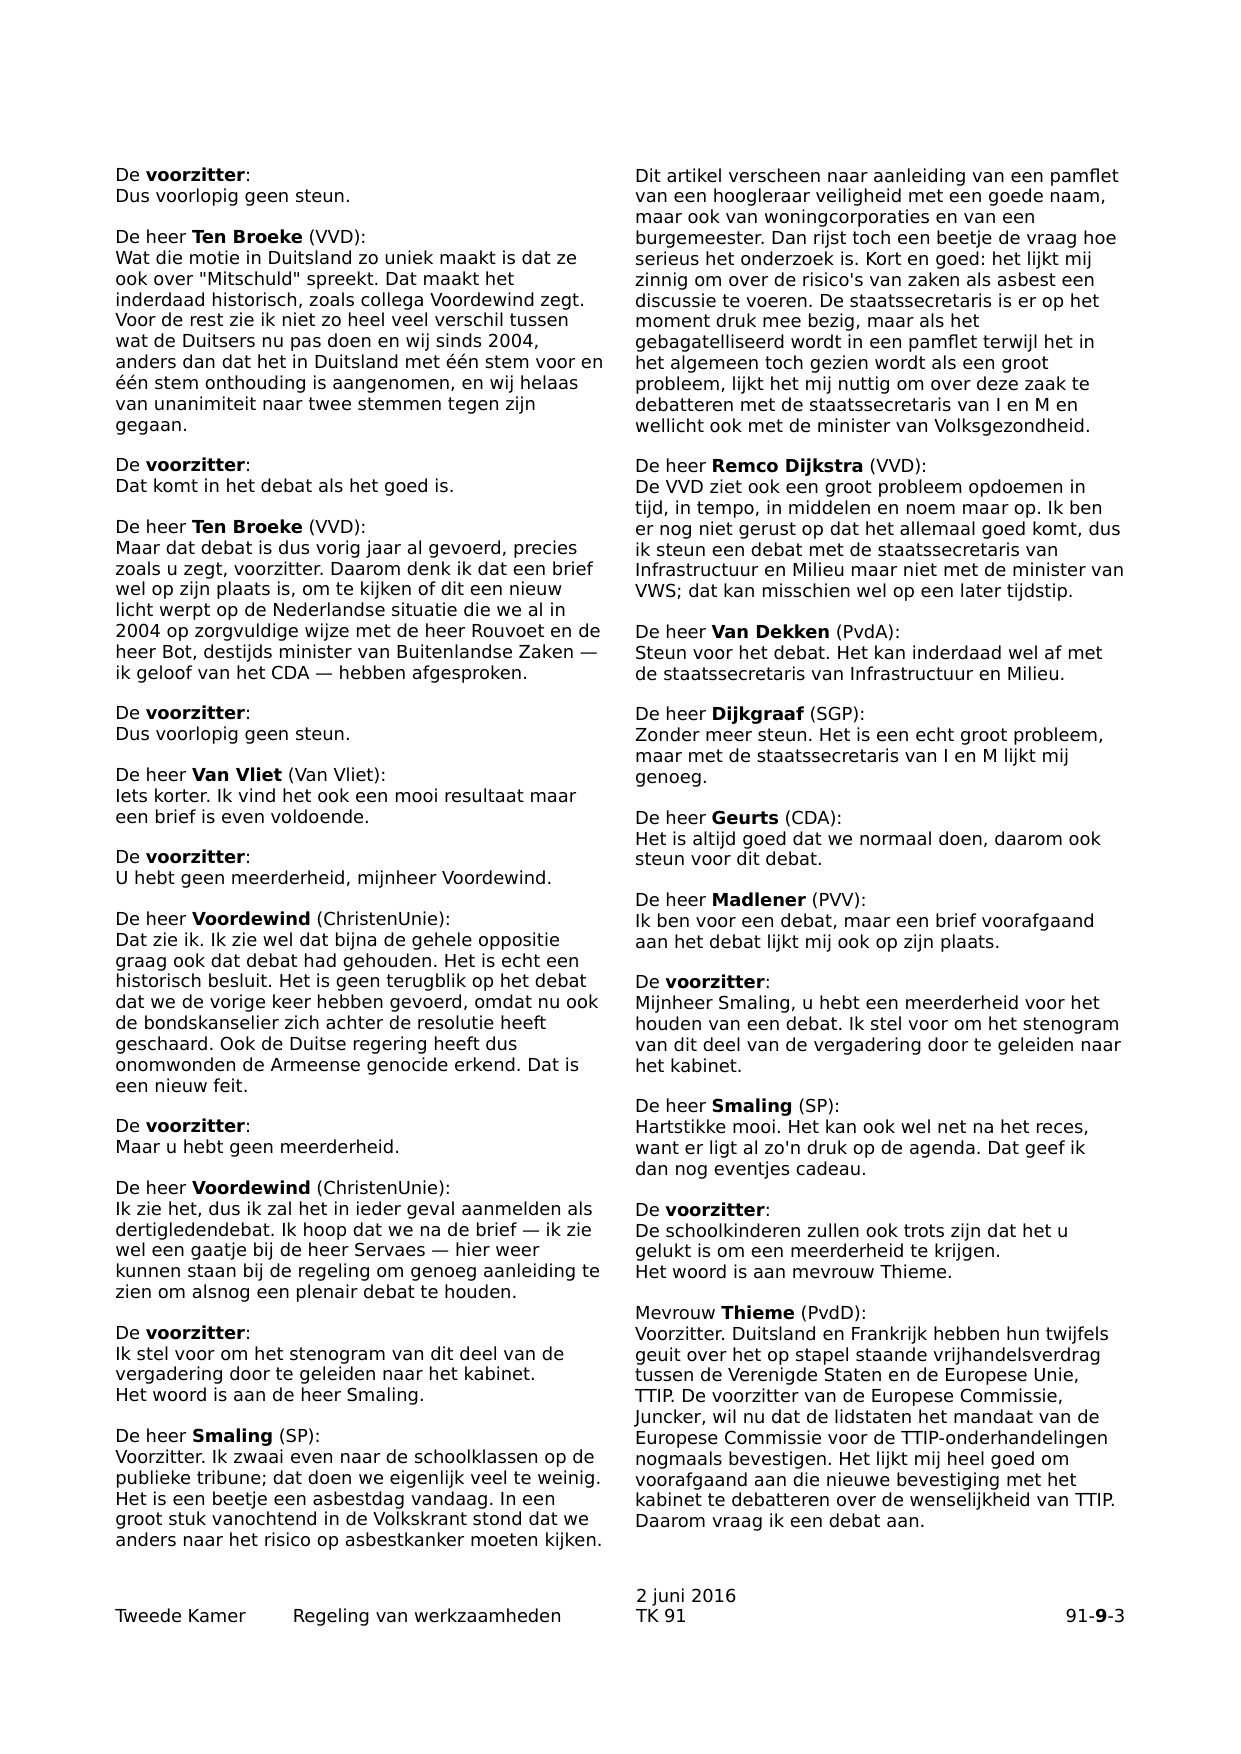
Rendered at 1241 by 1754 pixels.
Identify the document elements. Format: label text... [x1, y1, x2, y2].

text Iets korter. Ik vind het ook een mooi resultaat maar een brief is even voldoende. [115, 786, 605, 827]
text Voorzitter. Duitsland en Frankrijk hebben hun twijfels geuit over het op stapel staande vrijhandelsverdrag tussen de Verenigde Staten en de Europese Unie, TTIP. De voorzitter van de Europese Commissie, Juncker, wil nu dat de lidstaten het mandaat van de Europese Commissie voor de TTIP-onderhandelingen nogmaals bevestigen. Het lijkt mij heel goed om voorafgaand aan die nieuwe bevestiging met het kabinet te debatteren over de wenselijkheid van TTIP. Daarom vraag ik een debat aan. [635, 1323, 1125, 1532]
text De heer Madlener (PVV): [635, 890, 1125, 911]
text De voorzitter: [115, 847, 605, 868]
text De heer Smaling (SP): [635, 1096, 1125, 1117]
text Dat zie ik. Ik zie wel dat bijna de gehele oppositie graag ook dat debat had gehouden. Het is echt een historisch besluit. Het is geen terugblik op het debat dat we de vorige keer hebben gevoerd, omdat nu ook de bondskanselier zich achter de resolutie heeft geschaard. Ook de Duitse regering heeft dus onomwonden de Armeense genocide erkend. Dat is een nieuw feit. [115, 929, 605, 1096]
text Voorzitter. Ik zwaai even naar de schoolklassen op de publieke tribune; dat doen we eigenlijk veel te weinig. [115, 1447, 605, 1488]
text De voorzitter: [635, 972, 1125, 993]
text Hartstikke mooi. Het kan ook wel net na het reces, want er ligt al zo'n druk op de agenda. Dat geef ik dan nog eventjes cadeau. [635, 1117, 1125, 1179]
text De heer Ten Broeke (VVD): [115, 517, 605, 537]
text De heer Dijkgraaf (SGP): [635, 704, 1125, 725]
text De voorzitter: [115, 1323, 605, 1343]
text Maar u hebt geen meerderheid. [115, 1137, 605, 1158]
text Wat die motie in Duitsland zo uniek maakt is dat ze ook over "Mitschuld" spreekt. Dat maakt het inderdaad historisch, zoals collega Voordewind zegt. Voor de rest zie ik niet zo heel veel verschil tussen wat de Duitsers nu pas doen en wij sinds 2004, anders dan dat het in Duitsland met één stem voor en één stem onthouding is aangenomen, en wij helaas van unanimiteit naar twee stemmen tegen zijn gegaan. [115, 248, 605, 435]
text De heer Remco Dijkstra (VVD): [635, 456, 1125, 477]
text Mijnheer Smaling, u hebt een meerderheid voor het houden van een debat. Ik stel voor om het stenogram van dit deel van de vergadering door te geleiden naar het kabinet. [635, 993, 1125, 1076]
text De heer Geurts (CDA): [635, 807, 1125, 828]
text De heer Van Dekken (PvdA): [635, 622, 1125, 643]
text De voorzitter: [115, 165, 605, 186]
text De heer Smaling (SP): [115, 1426, 605, 1447]
text Het woord is aan mevrouw Thieme. [635, 1262, 1125, 1283]
text De voorzitter: [115, 455, 605, 476]
text Het is altijd goed dat we normaal doen, daarom ook steun voor dit debat. [635, 828, 1125, 870]
text De VVD ziet ook een groot probleem opdoemen in tijd, in tempo, in middelen en noem maar op. Ik ben er nog niet gerust op dat het allemaal goed komt, dus ik steun een debat met de staatssecretaris van Infrastructuur en Milieu maar niet met de minister van VWS; dat kan misschien wel op een later tijdstip. [635, 477, 1125, 602]
text De voorzitter: [635, 1199, 1125, 1220]
text De schoolkinderen zullen ook trots zijn dat het u gelukt is om een meerderheid te krijgen. [635, 1220, 1125, 1262]
text Mevrouw Thieme (PvdD): [635, 1303, 1125, 1323]
text Ik stel voor om het stenogram van dit deel van de vergadering door te geleiden naar het kabinet. [115, 1343, 605, 1385]
text Dat komt in het debat als het goed is. [115, 476, 605, 497]
text De heer Voordewind (ChristenUnie): [115, 909, 605, 929]
text De voorzitter: [115, 703, 605, 724]
text De heer Ten Broeke (VVD): [115, 227, 605, 248]
text De heer Voordewind (ChristenUnie): [115, 1178, 605, 1198]
text Dit artikel verscheen naar aanleiding van een pamflet van een hoogleraar veiligheid met een goede naam, maar ook van woningcorporaties en van een burgemeester. Dan rijst toch een beetje de vraag hoe serieus het onderzoek is. Kort en goed: het lijkt mij zinnig om over de risico's van zaken als asbest een discussie te voeren. De staatssecretaris is er op het moment druk mee bezig, maar als het gebagatelliseerd wordt in een pamflet terwijl het in het algemeen toch gezien wordt als een groot probleem, lijkt het mij nuttig om over deze zaak te debatteren met de staatssecretaris van I en M en wellicht ook met de minister van Volksgezondheid. [635, 165, 1125, 436]
text Maar dat debat is dus vorig jaar al gevoerd, precies zoals u zegt, voorzitter. Daarom denk ik dat een brief wel op zijn plaats is, om te kijken of dit een nieuw licht werpt op de Nederlandse situatie die we al in 2004 op zorgvuldige wijze met de heer Rouvoet en de heer Bot, destijds minister van Buitenlandse Zaken — ik geloof van het CDA — hebben afgesproken. [115, 537, 605, 683]
text Zonder meer steun. Het is een echt groot probleem, maar met de staatssecretaris van I en M lijkt mij genoeg. [635, 725, 1125, 787]
text U hebt geen meerderheid, mijnheer Voordewind. [115, 868, 605, 889]
text De heer Van Vliet (Van Vliet): [115, 765, 605, 786]
text Dus voorlopig geen steun. [115, 724, 605, 745]
text Ik ben voor een debat, maar een brief voorafgaand aan het debat lijkt mij ook op zijn plaats. [635, 911, 1125, 952]
text Dus voorlopig geen steun. [115, 186, 605, 207]
text De voorzitter: [115, 1116, 605, 1137]
text Het is een beetje een asbestdag vandaag. In een groot stuk vanochtend in de Volkskrant stond dat we anders naar het risico op asbestkanker moeten kijken. [115, 1488, 605, 1551]
text Steun voor het debat. Het kan inderdaad wel af met de staatssecretaris van Infrastructuur en Milieu. [635, 643, 1125, 684]
text Het woord is aan de heer Smaling. [115, 1385, 605, 1406]
text Ik zie het, dus ik zal het in ieder geval aanmelden als dertigledendebat. Ik hoop dat we na de brief — ik zie wel een gaatje bij de heer Servaes — hier weer kunnen staan bij de regeling om genoeg aanleiding te zien om alsnog een plenair debat te houden. [115, 1198, 605, 1303]
